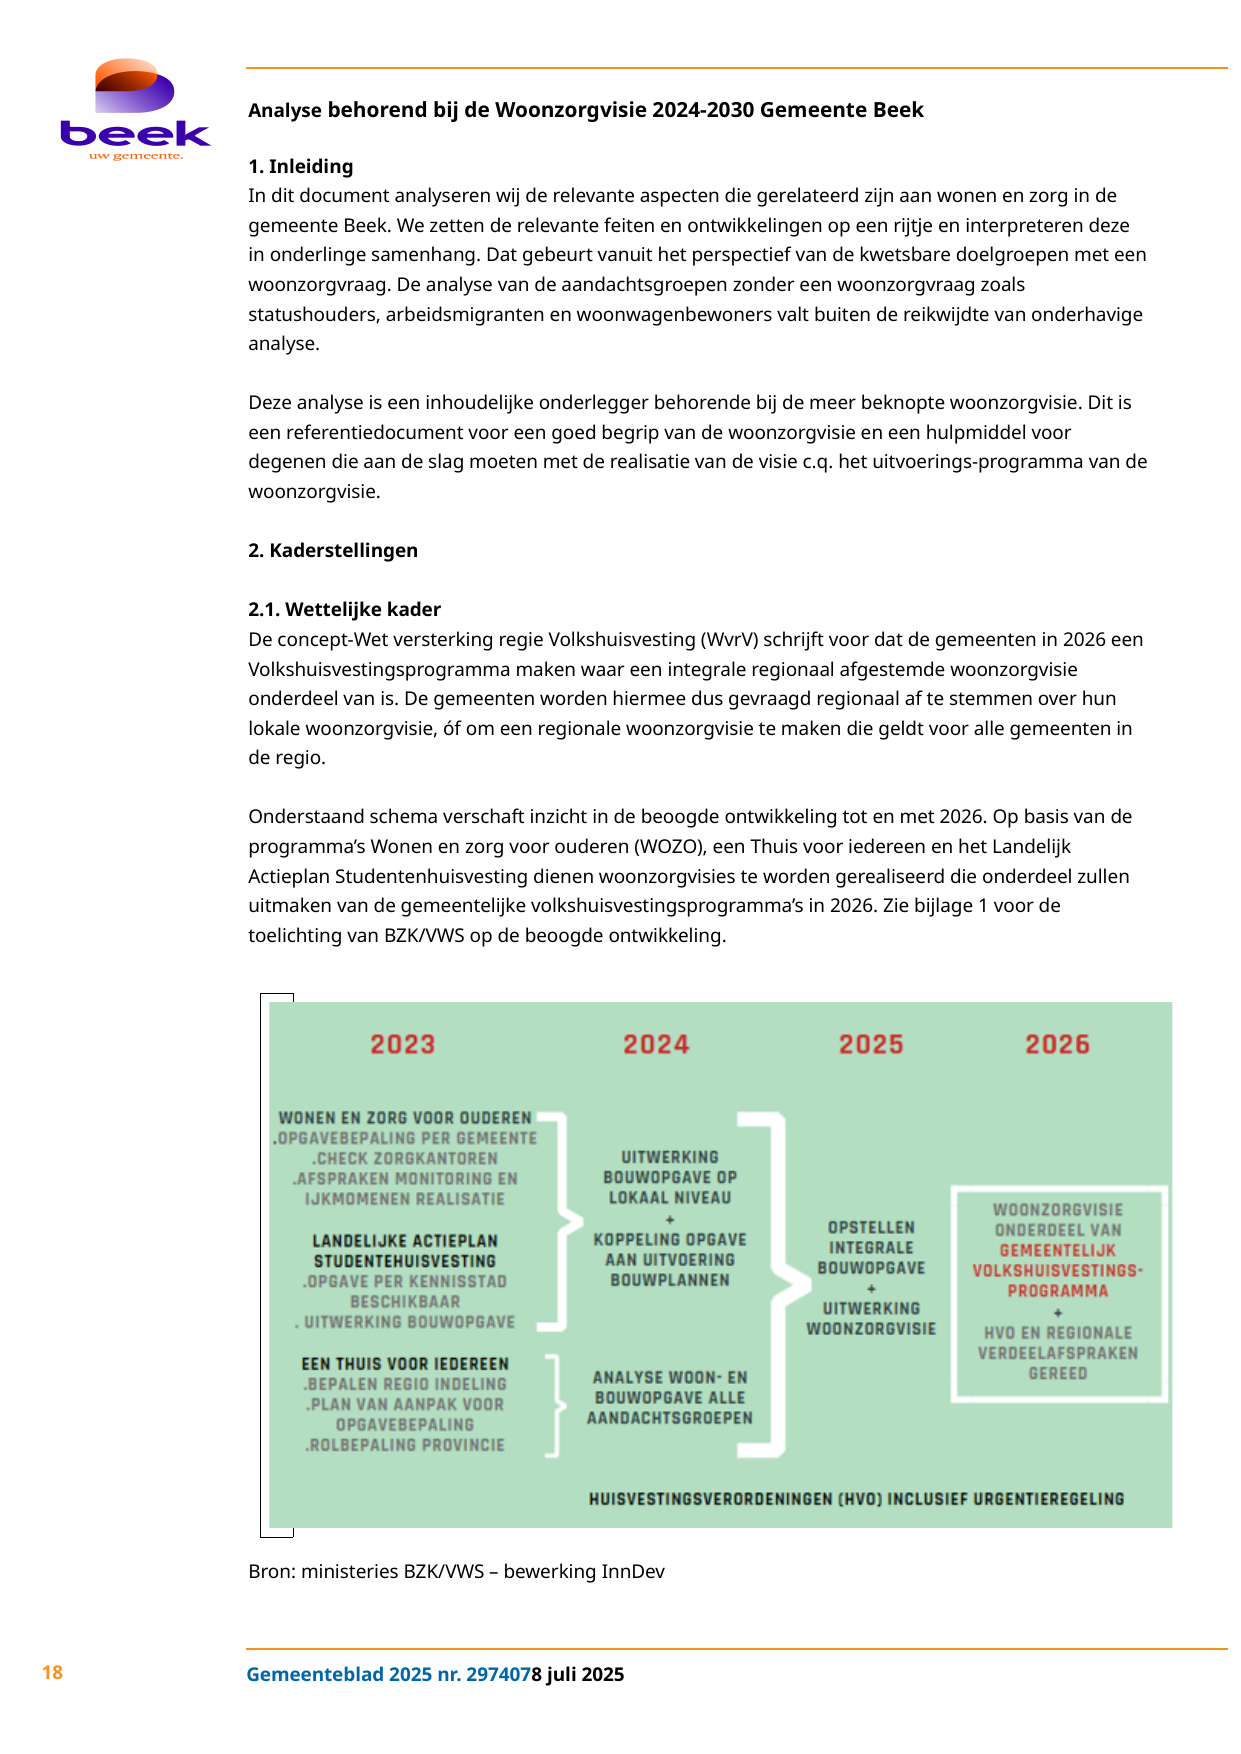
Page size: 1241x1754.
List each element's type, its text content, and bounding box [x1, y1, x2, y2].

text 2. Kaderstellingen [248, 537, 1152, 563]
picture [268, 1002, 1173, 1528]
text Deze analyse is een inhoudelijke onderlegger behorende bij de meer beknopte woonzorgvisie. Dit is een referentiedocument voor een goed begrip van de woonzorgvisie en een hulpmiddel voor degenen die aan de slag moeten met de realisatie van de visie c.q. het uitvoerings-programma van de woonzorgvisie. [248, 389, 1152, 504]
text Bron: ministeries BZK/VWS – bewerking InnDev [248, 1558, 1152, 1584]
text 2.1. Wettelijke kader [248, 597, 1152, 622]
text In dit document analyseren wij de relevante aspecten die gerelateerd zijn aan wonen en zorg in de gemeente Beek. We zetten de relevante feiten en ontwikkelingen op een rijtje en interpreteren deze in onderlinge samenhang. Dat gebeurt vanuit het perspectief van de kwetsbare doelgroepen met een woonzorgvraag. De analyse van de aandachtsgroepen zonder een woonzorgvraag zoals statushouders, arbeidsmigranten en woonwagenbewoners valt buiten de reikwijdte van onderhavige analyse. [248, 182, 1152, 356]
text Onderstaand schema verschaft inzicht in de beoogde ontwikkeling tot en met 2026. Op basis van de programma’s Wonen en zorg voor ouderen (WOZO), een Thuis voor iedereen en het Landelijk Actieplan Studentenhuisvesting dienen woonzorgvisies te worden gerealiseerd die onderdeel zullen uitmaken van de gemeentelijke volkshuisvestingsprogramma’s in 2026. Zie bijlage 1 voor de toelichting van BZK/VWS op de beoogde ontwikkeling. [248, 804, 1152, 948]
text Analyse behorend bij de Woonzorgvisie 2024-2030 Gemeente Beek [248, 95, 1152, 123]
text De concept-Wet versterking regie Volkshuisvesting (WvrV) schrijft voor dat de gemeenten in 2026 een Volkshuisvestingsprogramma maken waar een integrale regionaal afgestemde woonzorgvisie onderdeel van is. De gemeenten worden hiermee dus gevraagd regionaal af te stemmen over hun lokale woonzorgvisie, óf om een regionale woonzorgvisie te maken die geldt voor alle gemeenten in de regio. [248, 626, 1152, 770]
text 1. Inleiding [248, 153, 1152, 179]
picture [41, 47, 231, 172]
